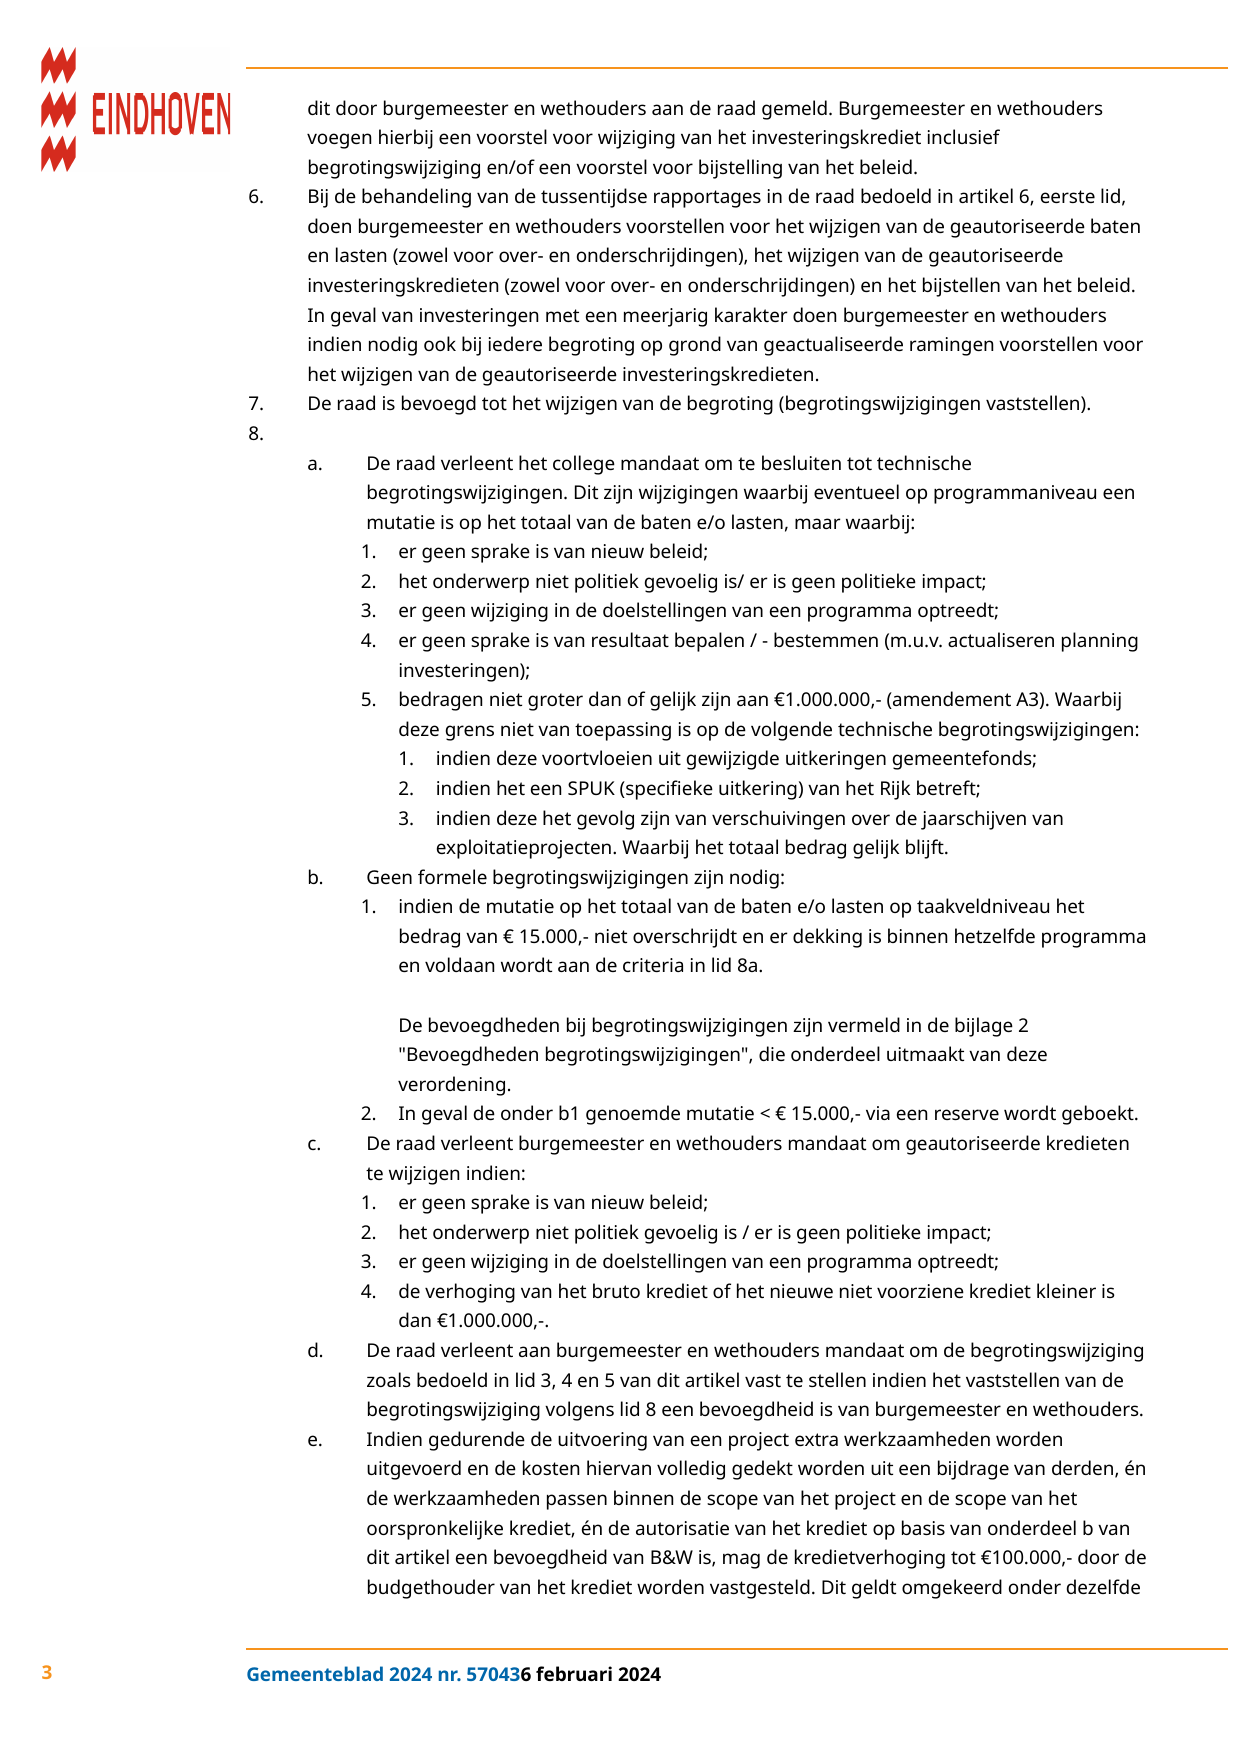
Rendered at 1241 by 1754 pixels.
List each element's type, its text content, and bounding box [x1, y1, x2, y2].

list De bevoegdheden bij begrotingswijzigingen zijn vermeld in de bijlage 2 "Bevoegdheden begrotingswijzigingen", die onderdeel uitmaakt van deze verordening. [361, 1012, 1152, 1097]
list Geen formele begrotingswijzigingen zijn nodig: [307, 864, 1152, 890]
list Bij de behandeling van de tussentijdse rapportages in de raad bedoeld in artikel 6, eerste lid, doen burgemeester en wethouders voorstellen voor het wijzigen van de geautoriseerde baten en lasten (zowel voor over- en onderschrijdingen), het wijzigen van de geautoriseerde investeringskredieten (zowel voor over- en onderschrijdingen) en het bijstellen van het beleid. In geval van investeringen met een meerjarig karakter doen burgemeester en wethouders indien nodig ook bij iedere begroting op grond van geactualiseerde ramingen voorstellen voor het wijzigen van de geautoriseerde investeringskredieten. [248, 183, 1152, 387]
list er geen sprake is van nieuw beleid; [361, 1189, 1152, 1215]
list De raad verleent burgemeester en wethouders mandaat om geautoriseerde kredieten te wijzigen indien: [307, 1130, 1152, 1186]
list het onderwerp niet politiek gevoelig is / er is geen politieke impact; [361, 1219, 1152, 1245]
list indien de mutatie op het totaal van de baten e/o lasten op taakveldniveau het bedrag van € 15.000,- niet overschrijdt en er dekking is binnen hetzelfde programma en voldaan wordt aan de criteria in lid 8a. [361, 893, 1152, 978]
list er geen sprake is van nieuw beleid; [361, 538, 1152, 564]
list De raad is bevoegd tot het wijzigen van de begroting (begrotingswijzigingen vaststellen). [248, 391, 1152, 416]
list de verhoging van het bruto krediet of het nieuwe niet voorziene krediet kleiner is dan €1.000.000,-. [361, 1278, 1152, 1333]
list er geen wijziging in de doelstellingen van een programma optreedt; [361, 598, 1152, 623]
list er geen wijziging in de doelstellingen van een programma optreedt; [361, 1248, 1152, 1274]
list indien het een SPUK (specifieke uitkering) van het Rijk betreft; [398, 775, 1152, 801]
list De raad verleent het college mandaat om te besluiten tot technische begrotingswijzigingen. Dit zijn wijzigingen waarbij eventueel op programmaniveau een mutatie is op het totaal van de baten e/o lasten, maar waarbij: [307, 450, 1152, 535]
list bedragen niet groter dan of gelijk zijn aan €1.000.000,- (amendement A3). Waarbij deze grens niet van toepassing is op de volgende technische begrotingswijzigingen: [361, 686, 1152, 742]
list er geen sprake is van resultaat bepalen / - bestemmen (m.u.v. actualiseren planning investeringen); [361, 627, 1152, 683]
list indien deze het gevolg zijn van verschuivingen over de jaarschijven van exploitatieprojecten. Waarbij het totaal bedrag gelijk blijft. [398, 805, 1152, 860]
picture [41, 47, 231, 172]
list indien deze voortvloeien uit gewijzigde uitkeringen gemeentefonds; [398, 746, 1152, 771]
list dit door burgemeester en wethouders aan de raad gemeld. Burgemeester en wethouders voegen hierbij een voorstel voor wijziging van het investeringskrediet inclusief begrotingswijziging en/of een voorstel voor bijstelling van het beleid. [248, 95, 1152, 180]
list Indien gedurende de uitvoering van een project extra werkzaamheden worden uitgevoerd en de kosten hiervan volledig gedekt worden uit een bijdrage van derden, én de werkzaamheden passen binnen de scope van het project en de scope van het oorspronkelijke krediet, én de autorisatie van het krediet op basis van onderdeel b van dit artikel een bevoegdheid van B&W is, mag de kredietverhoging tot €100.000,- door de budgethouder van het krediet worden vastgesteld. Dit geldt omgekeerd onder dezelfde [307, 1426, 1152, 1600]
list De raad verleent aan burgemeester en wethouders mandaat om de begrotingswijziging zoals bedoeld in lid 3, 4 en 5 van dit artikel vast te stellen indien het vaststellen van de begrotingswijziging volgens lid 8 een bevoegdheid is van burgemeester en wethouders. [307, 1337, 1152, 1422]
list In geval de onder b1 genoemde mutatie < € 15.000,- via een reserve wordt geboekt. [361, 1101, 1152, 1126]
list het onderwerp niet politiek gevoelig is/ er is geen politieke impact; [361, 568, 1152, 594]
